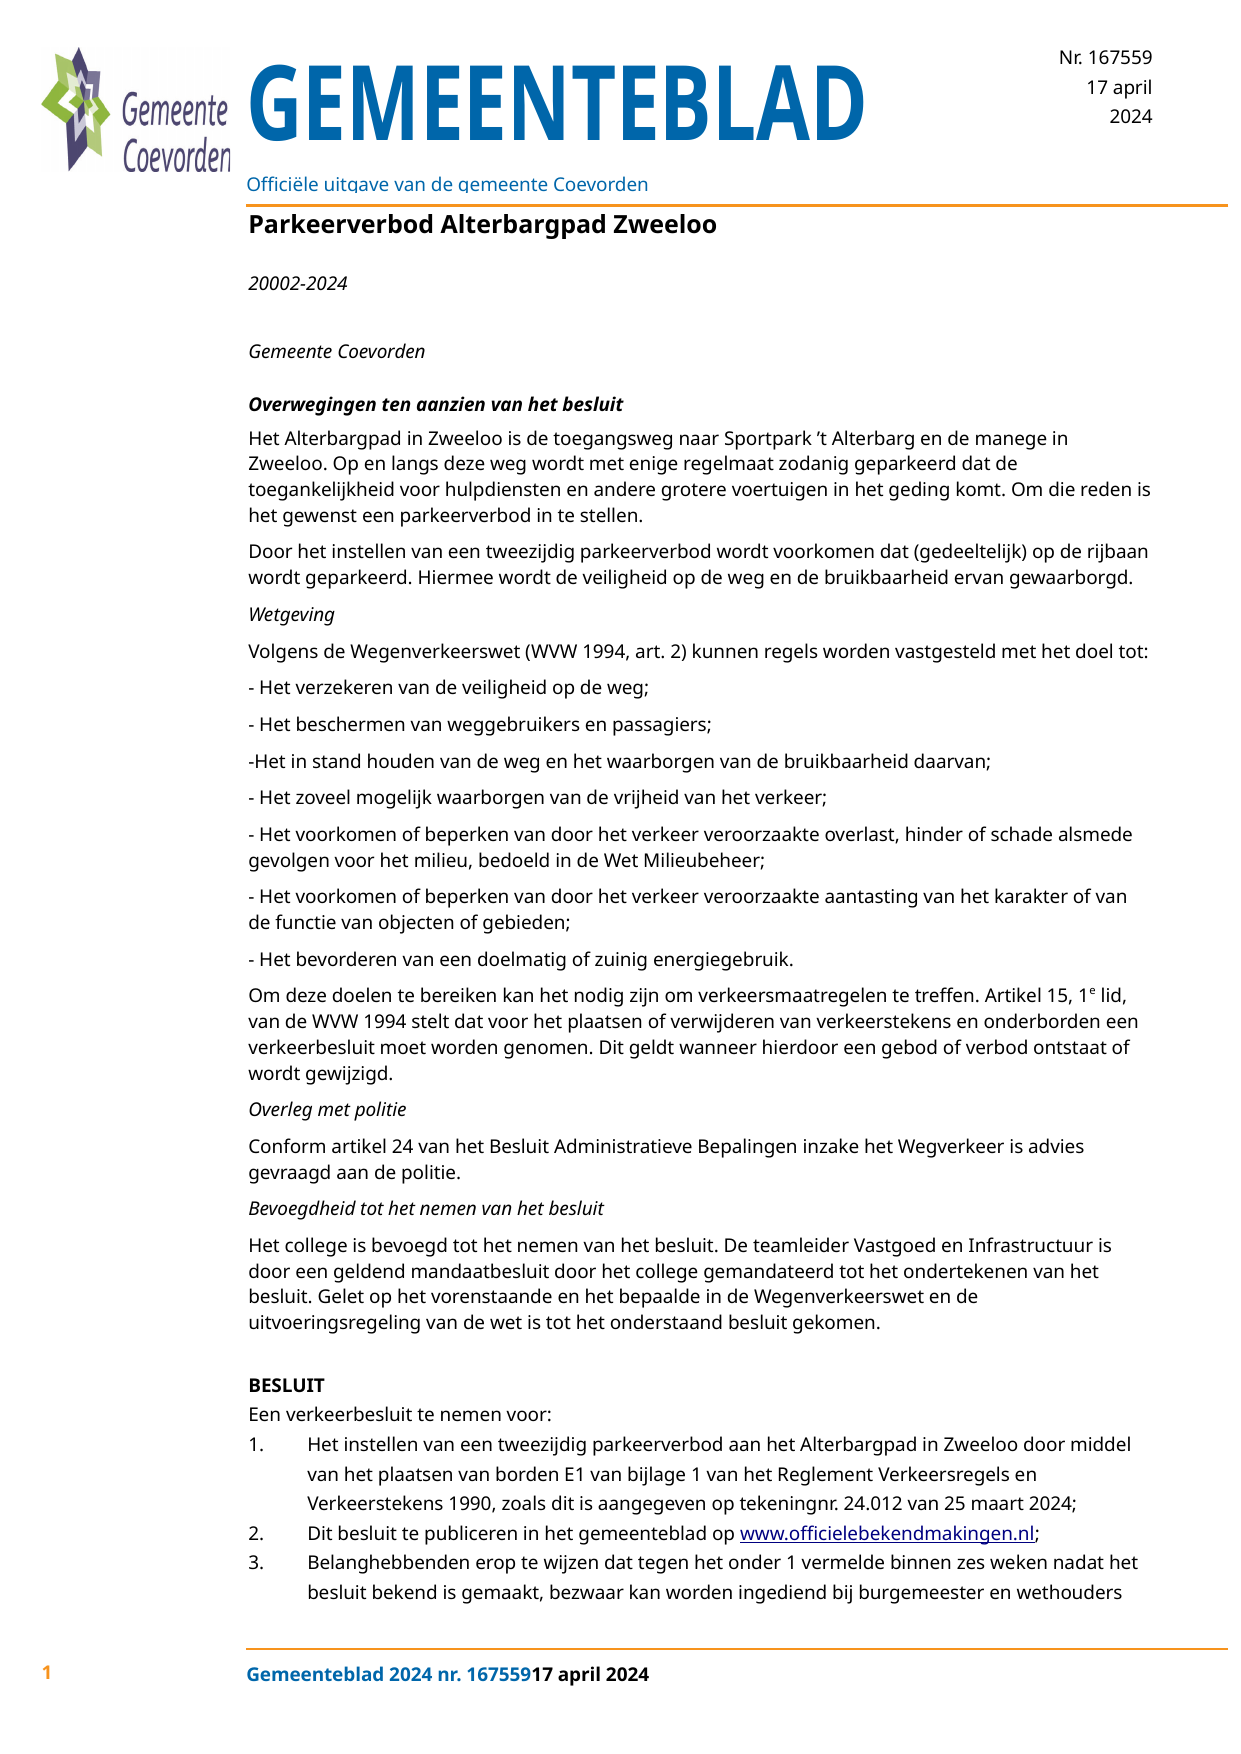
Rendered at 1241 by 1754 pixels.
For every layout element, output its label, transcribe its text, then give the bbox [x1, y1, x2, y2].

text Gemeente Coevorden [248, 338, 1152, 364]
text Om deze doelen te bereiken kan het nodig zijn om verkeersmaatregelen te treffen. Artikel 15, 1e lid, van de WVW 1994 stelt dat voor het plaatsen of verwijderen van verkeerstekens en onderborden een verkeerbesluit moet worden genomen. Dit geldt wanneer hierdoor een gebod of verbod ontstaat of wordt gewijzigd. [248, 983, 1152, 1086]
text - Het beschermen van weggebruikers en passagiers; [248, 711, 1152, 737]
text - Het bevorderen van een doelmatig of zuinig energiegebruik. [248, 946, 1152, 972]
text - Het zoveel mogelijk waarborgen van de vrijheid van het verkeer; [248, 784, 1152, 810]
text Door het instellen van een tweezijdig parkeerverbod wordt voorkomen dat (gedeeltelijk) op de rijbaan wordt geparkeerd. Hiermee wordt de veiligheid op de weg en de bruikbaarheid ervan gewaarborgd. [248, 539, 1152, 590]
text Een verkeerbesluit te nemen voor: [248, 1402, 1152, 1427]
text - Het verzekeren van de veiligheid op de weg; [248, 674, 1152, 700]
text Overwegingen ten aanzien van het besluit [248, 391, 1152, 417]
text - Het voorkomen of beperken van door het verkeer veroorzaakte overlast, hinder of schade alsmede gevolgen voor het milieu, bedoeld in de Wet Milieubeheer; [248, 821, 1152, 873]
list Het instellen van een tweezijdig parkeerverbod aan het Alterbargpad in Zweeloo door middel van het plaatsen van borden E1 van bijlage 1 van het Reglement Verkeersregels en Verkeerstekens 1990, zoals dit is aangegeven op tekeningnr. 24.012 van 25 maart 2024; [248, 1431, 1152, 1516]
picture [41, 47, 231, 172]
text Parkeerverbod Alterbargpad Zweeloo [248, 207, 1152, 241]
list Dit besluit te publiceren in het gemeenteblad op www.officielebekendmakingen.nl; [248, 1520, 1152, 1546]
text Conform artikel 24 van het Besluit Administratieve Bepalingen inzake het Wegverkeer is advies gevraagd aan de politie. [248, 1133, 1152, 1184]
text Bevoegdheid tot het nemen van het besluit [248, 1196, 1152, 1221]
list Belanghebbenden erop te wijzen dat tegen het onder 1 vermelde binnen zes weken nadat het besluit bekend is gemaakt, bezwaar kan worden ingediend bij burgemeester en wethouders [248, 1549, 1152, 1605]
text BESLUIT [248, 1372, 1152, 1398]
text Volgens de Wegenverkeerswet (WVW 1994, art. 2) kunnen regels worden vastgesteld met het doel tot: [248, 638, 1152, 663]
text Wetgeving [248, 601, 1152, 627]
text Het Alterbargpad in Zweeloo is de toegangsweg naar Sportpark ’t Alterbarg en de manege in Zweeloo. Op en langs deze weg wordt met enige regelmaat zodanig geparkeerd dat de toegankelijkheid voor hulpdiensten en andere grotere voertuigen in het geding komt. Om die reden is het gewenst een parkeerverbod in te stellen. [248, 425, 1152, 528]
text 20002-2024 [248, 270, 1152, 296]
text Overleg met politie [248, 1096, 1152, 1122]
text - Het voorkomen of beperken van door het verkeer veroorzaakte aantasting van het karakter of van de functie van objecten of gebieden; [248, 883, 1152, 935]
text Het college is bevoegd tot het nemen van het besluit. De teamleider Vastgoed en Infrastructuur is door een geldend mandaatbesluit door het college gemandateerd tot het ondertekenen van het besluit. Gelet op het vorenstaande en het bepaalde in de Wegenverkeerswet en de uitvoeringsregeling van de wet is tot het onderstaand besluit gekomen. [248, 1232, 1152, 1335]
text -Het in stand houden van de weg en het waarborgen van de bruikbaarheid daarvan; [248, 748, 1152, 773]
